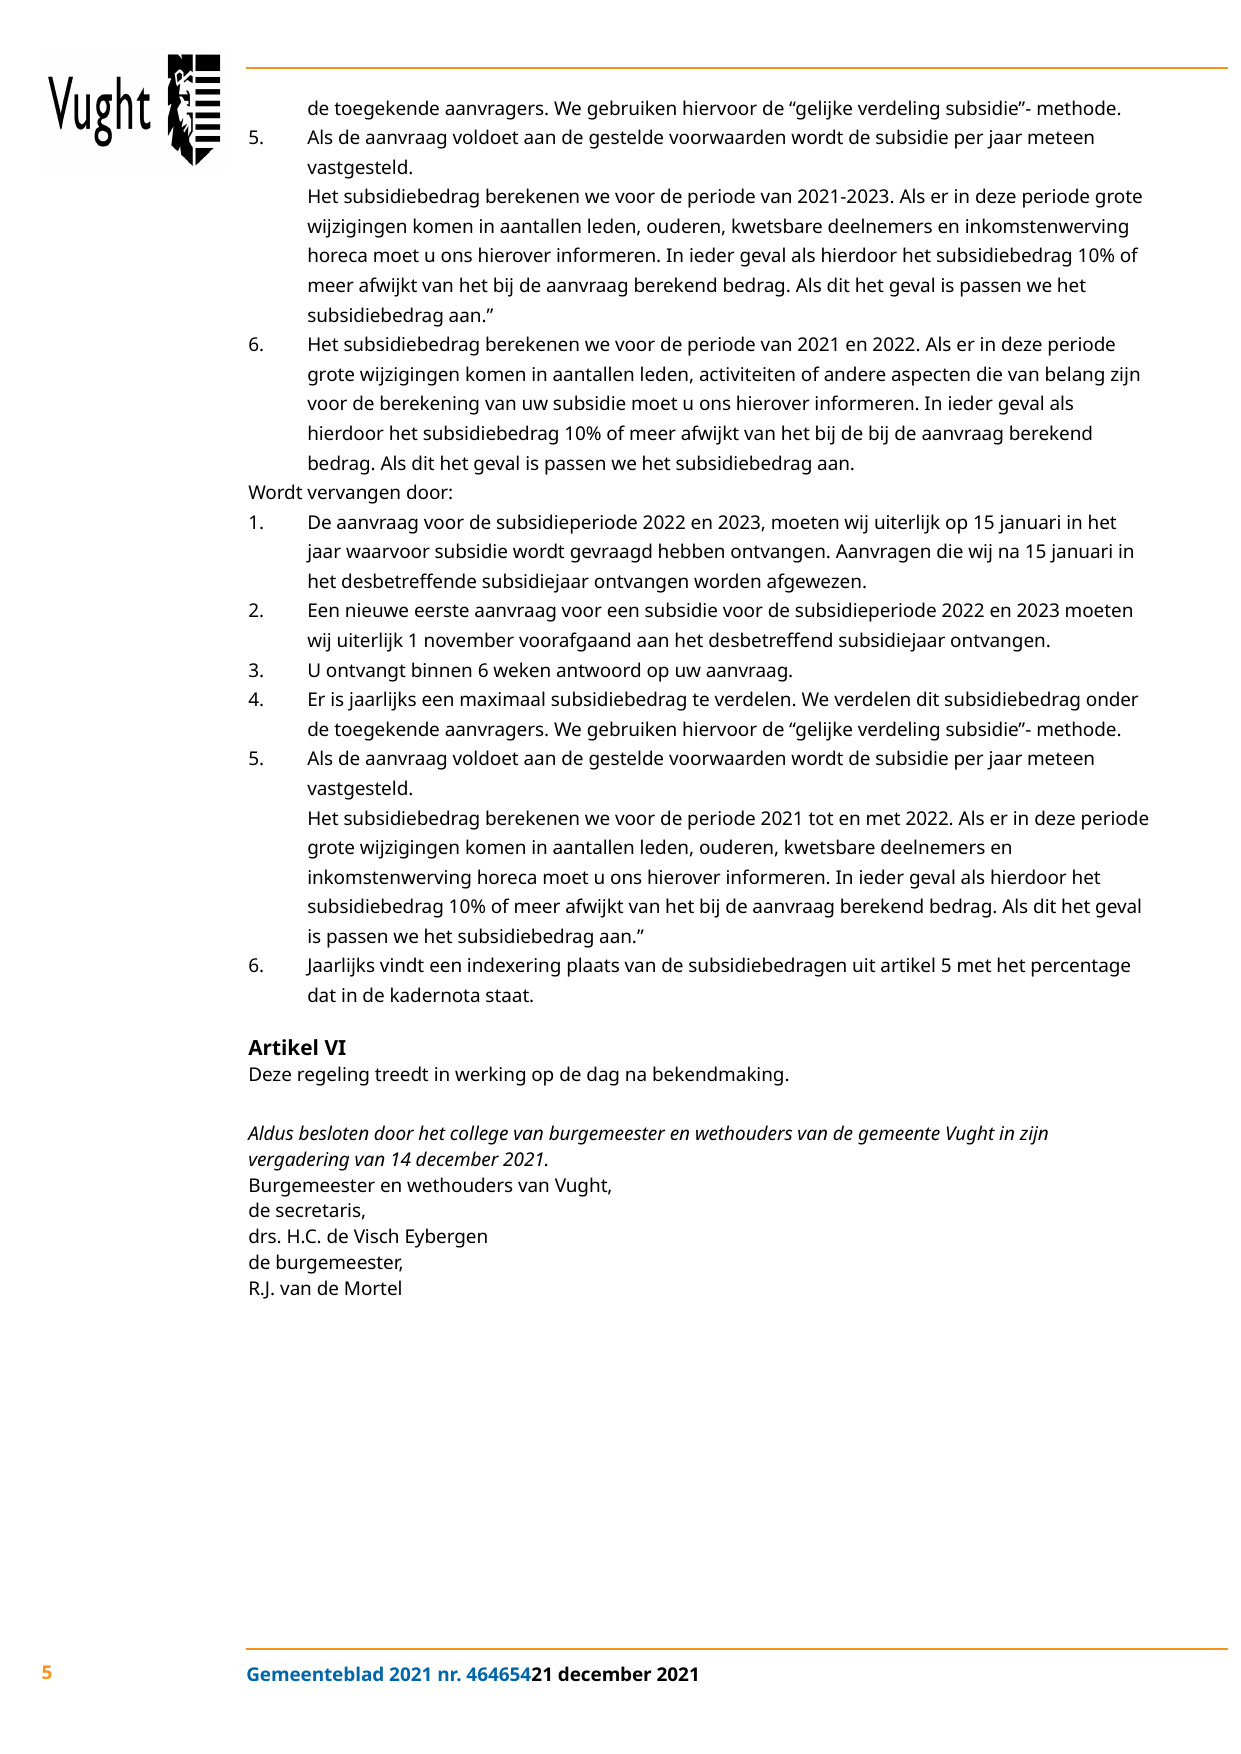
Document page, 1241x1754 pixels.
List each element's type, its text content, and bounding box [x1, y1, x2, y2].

list Als de aanvraag voldoet aan de gestelde voorwaarden wordt de subsidie per jaar meteen vastgesteld. [248, 746, 1152, 801]
text Deze regeling treedt in werking op de dag na bekendmaking. [248, 1061, 1152, 1087]
text Aldus besloten door het college van burgemeester en wethouders van de gemeente Vught in zijn vergadering van 14 december 2021. [248, 1120, 1152, 1172]
list Het subsidiebedrag berekenen we voor de periode van 2021-2023. Als er in deze periode grote wijzigingen komen in aantallen leden, ouderen, kwetsbare deelnemers en inkomstenwerving horeca moet u ons hierover informeren. In ieder geval als hierdoor het subsidiebedrag 10% of meer afwijkt van het bij de aanvraag berekend bedrag. Als dit het geval is passen we het subsidiebedrag aan.” [248, 183, 1152, 328]
text Burgemeester en wethouders van Vught, [248, 1172, 1152, 1197]
text Wordt vervangen door: [248, 479, 1152, 505]
text de secretaris, [248, 1197, 1152, 1223]
list Jaarlijks vindt een indexering plaats van de subsidiebedragen uit artikel 5 met het percentage dat in de kadernota staat. [248, 953, 1152, 1008]
list Als de aanvraag voldoet aan de gestelde voorwaarden wordt de subsidie per jaar meteen vastgesteld. [248, 124, 1152, 180]
list De aanvraag voor de subsidieperiode 2022 en 2023, moeten wij uiterlijk op 15 januari in het jaar waarvoor subsidie wordt gevraagd hebben ontvangen. Aanvragen die wij na 15 januari in het desbetreffende subsidiejaar ontvangen worden afgewezen. [248, 509, 1152, 594]
list U ontvangt binnen 6 weken antwoord op uw aanvraag. [248, 657, 1152, 683]
picture [41, 47, 231, 172]
text Artikel VI [248, 1033, 1152, 1061]
text drs. H.C. de Visch Eybergen [248, 1223, 1152, 1249]
list Er is jaarlijks een maximaal subsidiebedrag te verdelen. We verdelen dit subsidiebedrag onder de toegekende aanvragers. We gebruiken hiervoor de “gelijke verdeling subsidie”- methode. [248, 686, 1152, 742]
text R.J. van de Mortel [248, 1275, 1152, 1300]
list Een nieuwe eerste aanvraag voor een subsidie voor de subsidieperiode 2022 en 2023 moeten wij uiterlijk 1 november voorafgaand aan het desbetreffend subsidiejaar ontvangen. [248, 598, 1152, 653]
list Het subsidiebedrag berekenen we voor de periode van 2021 en 2022. Als er in deze periode grote wijzigingen komen in aantallen leden, activiteiten of andere aspecten die van belang zijn voor de berekening van uw subsidie moet u ons hierover informeren. In ieder geval als hierdoor het subsidiebedrag 10% of meer afwijkt van het bij de bij de aanvraag berekend bedrag. Als dit het geval is passen we het subsidiebedrag aan. [248, 331, 1152, 476]
list Het subsidiebedrag berekenen we voor de periode 2021 tot en met 2022. Als er in deze periode grote wijzigingen komen in aantallen leden, ouderen, kwetsbare deelnemers en inkomstenwerving horeca moet u ons hierover informeren. In ieder geval als hierdoor het subsidiebedrag 10% of meer afwijkt van het bij de aanvraag berekend bedrag. Als dit het geval is passen we het subsidiebedrag aan.” [248, 805, 1152, 949]
list de toegekende aanvragers. We gebruiken hiervoor de “gelijke verdeling subsidie”- methode. [248, 95, 1152, 121]
text de burgemeester, [248, 1249, 1152, 1275]
